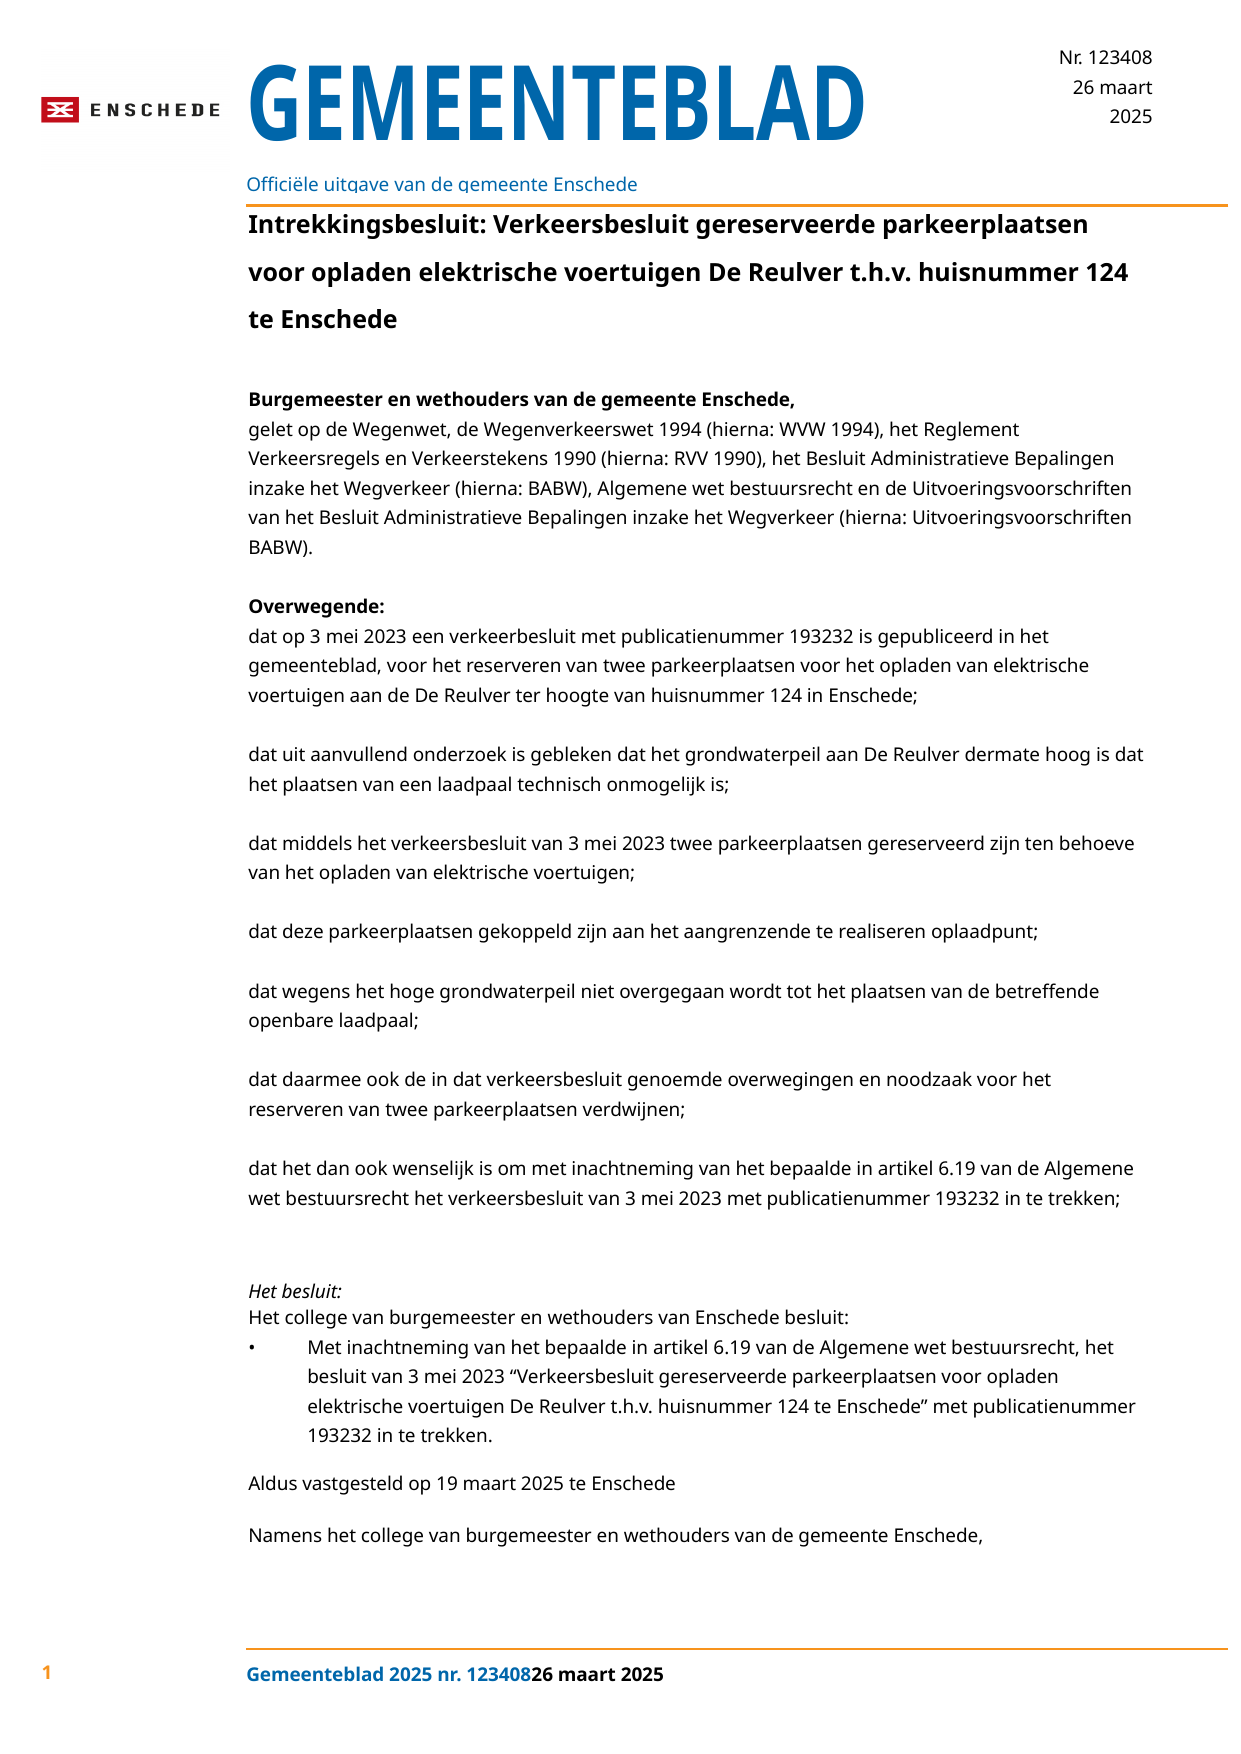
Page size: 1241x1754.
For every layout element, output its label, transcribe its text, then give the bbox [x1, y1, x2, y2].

text dat deze parkeerplaatsen gekoppeld zijn aan het aangrenzende te realiseren oplaadpunt; [248, 919, 1152, 944]
text Aldus vastgesteld op 19 maart 2025 te Enschede [248, 1470, 1152, 1496]
text dat op 3 mei 2023 een verkeerbesluit met publicatienummer 193232 is gepubliceerd in het gemeenteblad, voor het reserveren van twee parkeerplaatsen voor het opladen van elektrische voertuigen aan de De Reulver ter hoogte van huisnummer 124 in Enschede; [248, 623, 1152, 708]
text Het college van burgemeester en wethouders van Enschede besluit: [248, 1304, 1152, 1330]
text dat het dan ook wenselijk is om met inachtneming van het bepaalde in artikel 6.19 van de Algemene wet bestuursrecht het verkeersbesluit van 3 mei 2023 met publicatienummer 193232 in te trekken; [248, 1155, 1152, 1211]
text gelet op de Wegenwet, de Wegenverkeerswet 1994 (hierna: WVW 1994), het Reglement Verkeersregels en Verkeerstekens 1990 (hierna: RVV 1990), het Besluit Administratieve Bepalingen inzake het Wegverkeer (hierna: BABW), Algemene wet bestuursrecht en de Uitvoeringsvoorschriften van het Besluit Administratieve Bepalingen inzake het Wegverkeer (hierna: Uitvoeringsvoorschriften BABW). [248, 416, 1152, 560]
text dat wegens het hoge grondwaterpeil niet overgegaan wordt tot het plaatsen van de betreffende openbare laadpaal; [248, 978, 1152, 1033]
text Het besluit: [248, 1278, 1152, 1304]
text dat middels het verkeersbesluit van 3 mei 2023 twee parkeerplaatsen gereserveerd zijn ten behoeve van het opladen van elektrische voertuigen; [248, 830, 1152, 885]
text Overwegende: [248, 593, 1152, 619]
text Namens het college van burgemeester en wethouders van de gemeente Enschede, [248, 1522, 1152, 1548]
text Intrekkingsbesluit: Verkeersbesluit gereserveerde parkeerplaatsen voor opladen elektrische voertuigen De Reulver t.h.v. huisnummer 124 te Enschede [248, 207, 1152, 336]
text dat daarmee ook de in dat verkeersbesluit genoemde overwegingen en noodzaak voor het reserveren van twee parkeerplaatsen verdwijnen; [248, 1067, 1152, 1122]
text dat uit aanvullend onderzoek is gebleken dat het grondwaterpeil aan De Reulver dermate hoog is dat het plaatsen van een laadpaal technisch onmogelijk is; [248, 741, 1152, 797]
list Met inachtneming van het bepaalde in artikel 6.19 van de Algemene wet bestuursrecht, het besluit van 3 mei 2023 “Verkeersbesluit gereserveerde parkeerplaatsen voor opladen elektrische voertuigen De Reulver t.h.v. huisnummer 124 te Enschede” met publicatienummer 193232 in te trekken. [248, 1334, 1152, 1448]
picture [41, 47, 231, 172]
text Burgemeester en wethouders van de gemeente Enschede, [248, 386, 1152, 412]
